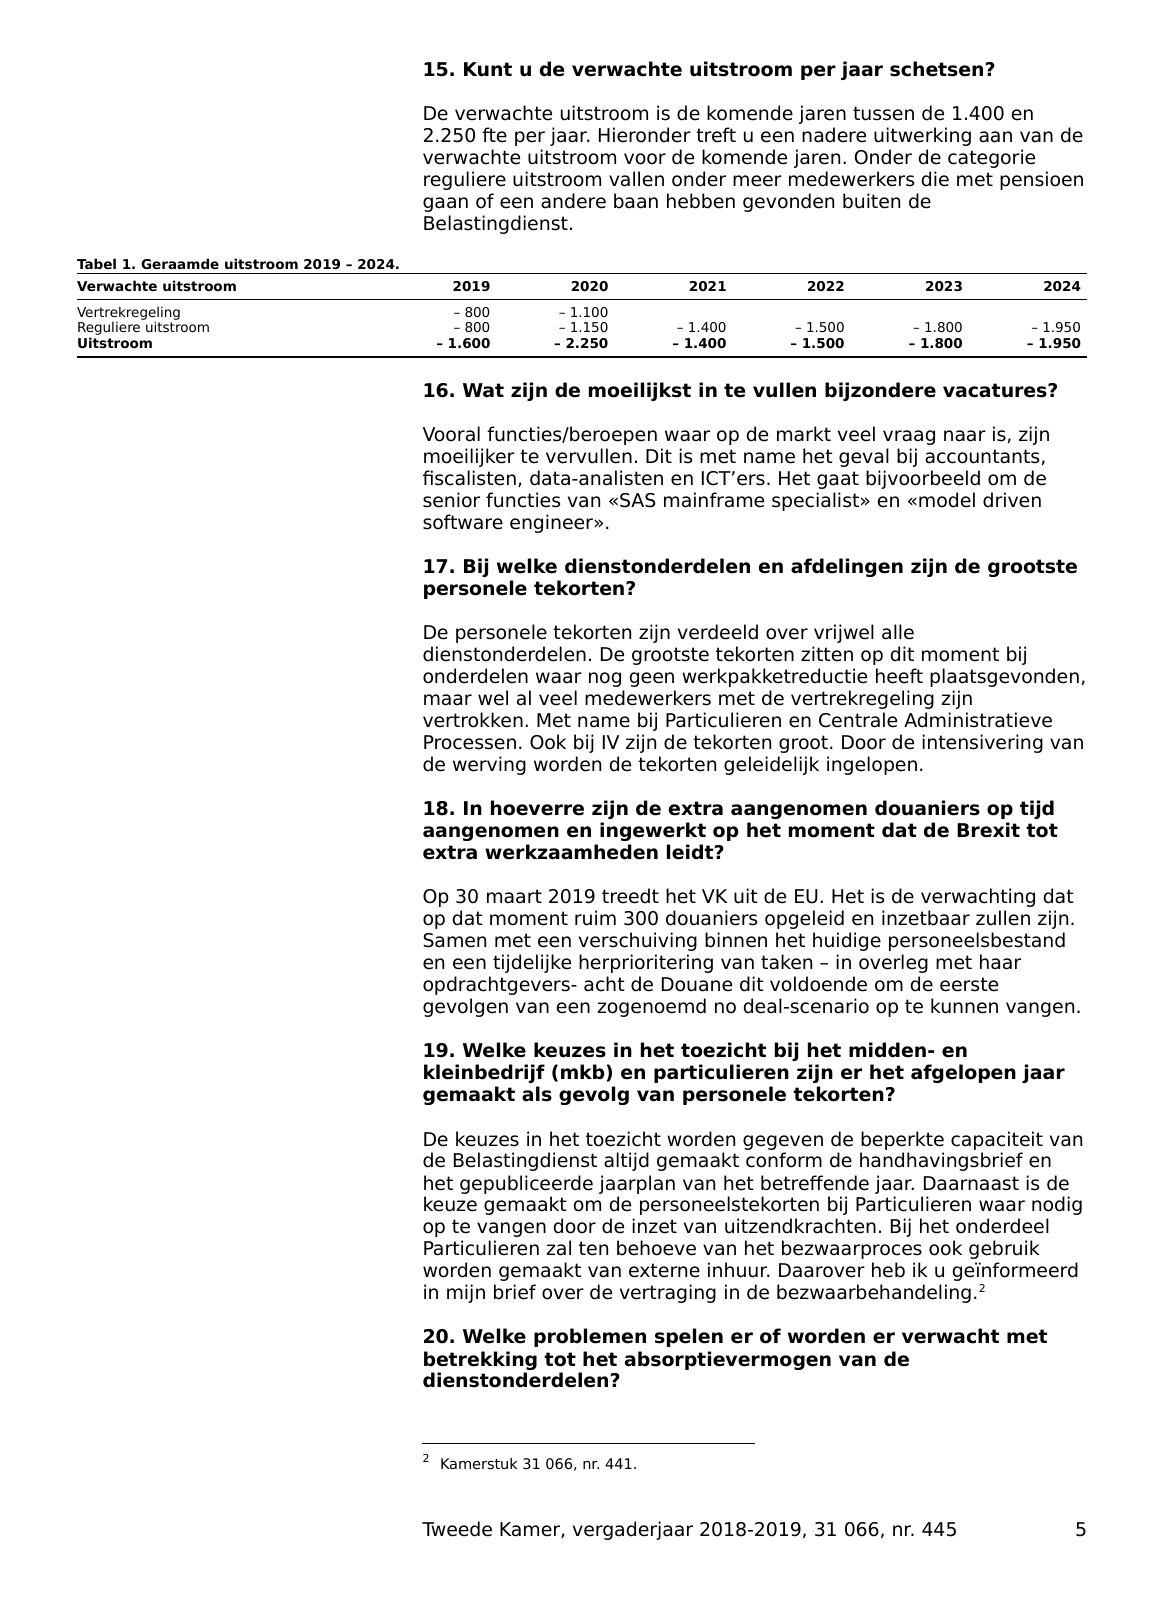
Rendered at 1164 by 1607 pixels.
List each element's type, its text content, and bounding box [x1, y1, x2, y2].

text Kamerstuk 31 066, nr. 441. [422, 1452, 1087, 1474]
table_cell – 1.150 [496, 320, 614, 336]
table_cell – 1.800 [850, 320, 968, 336]
table_cell Uitstroom [77, 336, 378, 356]
table_cell 2024 [969, 274, 1087, 299]
table_cell – 1.400 [614, 336, 732, 356]
table_cell 2020 [496, 274, 614, 299]
text Vooral functies/beroepen waar op de markt veel vraag naar is, zijn moeilijker te vervullen. Dit is met name het geval bij accountants, fiscalisten, data-analisten en ICT’ers. Het gaat bijvoorbeeld om de senior functies van «SAS mainframe specialist» en «model driven software engineer». [422, 424, 1087, 534]
table_cell – 1.800 [850, 336, 968, 356]
table_cell – 800 [378, 300, 496, 320]
text 20. Welke problemen spelen er of worden er verwacht met betrekking tot het absorptievermogen van de dienstonderdelen? [422, 1326, 1087, 1392]
table_cell – 800 [378, 320, 496, 336]
table_cell 2019 [378, 274, 496, 299]
text 19. Welke keuzes in het toezicht bij het midden- en kleinbedrijf (mkb) en particulieren zijn er het afgelopen jaar gemaakt als gevolg van personele tekorten? [422, 1040, 1087, 1106]
table_cell Reguliere uitstroom [77, 320, 378, 336]
table_cell – 2.250 [496, 336, 614, 356]
table_header Tabel 1. Geraamde uitstroom 2019 – 2024. [77, 257, 1087, 273]
text Op 30 maart 2019 treedt het VK uit de EU. Het is de verwachting dat op dat moment ruim 300 douaniers opgeleid en inzetbaar zullen zijn. Samen met een verschuiving binnen het huidige personeelsbestand en een tijdelijke herprioritering van taken – in overleg met haar opdrachtgevers- acht de Douane dit voldoende om de eerste gevolgen van een zogenoemd no deal-scenario op te kunnen vangen. [422, 886, 1087, 1018]
table_cell [732, 300, 850, 320]
text 16. Wat zijn de moeilijkst in te vullen bijzondere vacatures? [422, 380, 1087, 402]
text De verwachte uitstroom is de komende jaren tussen de 1.400 en 2.250 fte per jaar. Hieronder treft u een nadere uitwerking aan van de verwachte uitstroom voor de komende jaren. Onder de categorie reguliere uitstroom vallen onder meer medewerkers die met pensioen gaan of een andere baan hebben gevonden buiten de Belastingdienst. [422, 103, 1087, 235]
text 15. Kunt u de verwachte uitstroom per jaar schetsen? [422, 59, 1087, 81]
table_cell – 1.500 [732, 336, 850, 356]
text De personele tekorten zijn verdeeld over vrijwel alle dienstonderdelen. De grootste tekorten zitten op dit moment bij onderdelen waar nog geen werkpakketreductie heeft plaatsgevonden, maar wel al veel medewerkers met de vertrekregeling zijn vertrokken. Met name bij Particulieren en Centrale Administratieve Processen. Ook bij IV zijn de tekorten groot. Door de intensivering van de werving worden de tekorten geleidelijk ingelopen. [422, 622, 1087, 776]
table_cell Vertrekregeling [77, 300, 378, 320]
table_cell – 1.500 [732, 320, 850, 336]
table_cell – 1.600 [378, 336, 496, 356]
text 17. Bij welke dienstonderdelen en afdelingen zijn de grootste personele tekorten? [422, 556, 1087, 600]
table_cell – 1.400 [614, 320, 732, 336]
table_cell – 1.950 [969, 336, 1087, 356]
text 18. In hoeverre zijn de extra aangenomen douaniers op tijd aangenomen en ingewerkt op het moment dat de Brexit tot extra werkzaamheden leidt? [422, 798, 1087, 864]
table_cell [969, 300, 1087, 320]
table_cell – 1.100 [496, 300, 614, 320]
table_cell – 1.950 [969, 320, 1087, 336]
table_cell 2022 [732, 274, 850, 299]
table_cell 2023 [850, 274, 968, 299]
table_cell [614, 300, 732, 320]
table_cell 2021 [614, 274, 732, 299]
text De keuzes in het toezicht worden gegeven de beperkte capaciteit van de Belastingdienst altijd gemaakt conform de handhavingsbrief en het gepubliceerde jaarplan van het betreffende jaar. Daarnaast is de keuze gemaakt om de personeelstekorten bij Particulieren waar nodig op te vangen door de inzet van uitzendkrachten. Bij het onderdeel Particulieren zal ten behoeve van het bezwaarproces ook gebruik worden gemaakt van externe inhuur. Daarover heb ik u geïnformeerd in mijn brief over de vertraging in de bezwaarbehandeling. [422, 1128, 1087, 1304]
table_cell [850, 300, 968, 320]
table_cell Verwachte uitstroom [77, 274, 378, 299]
